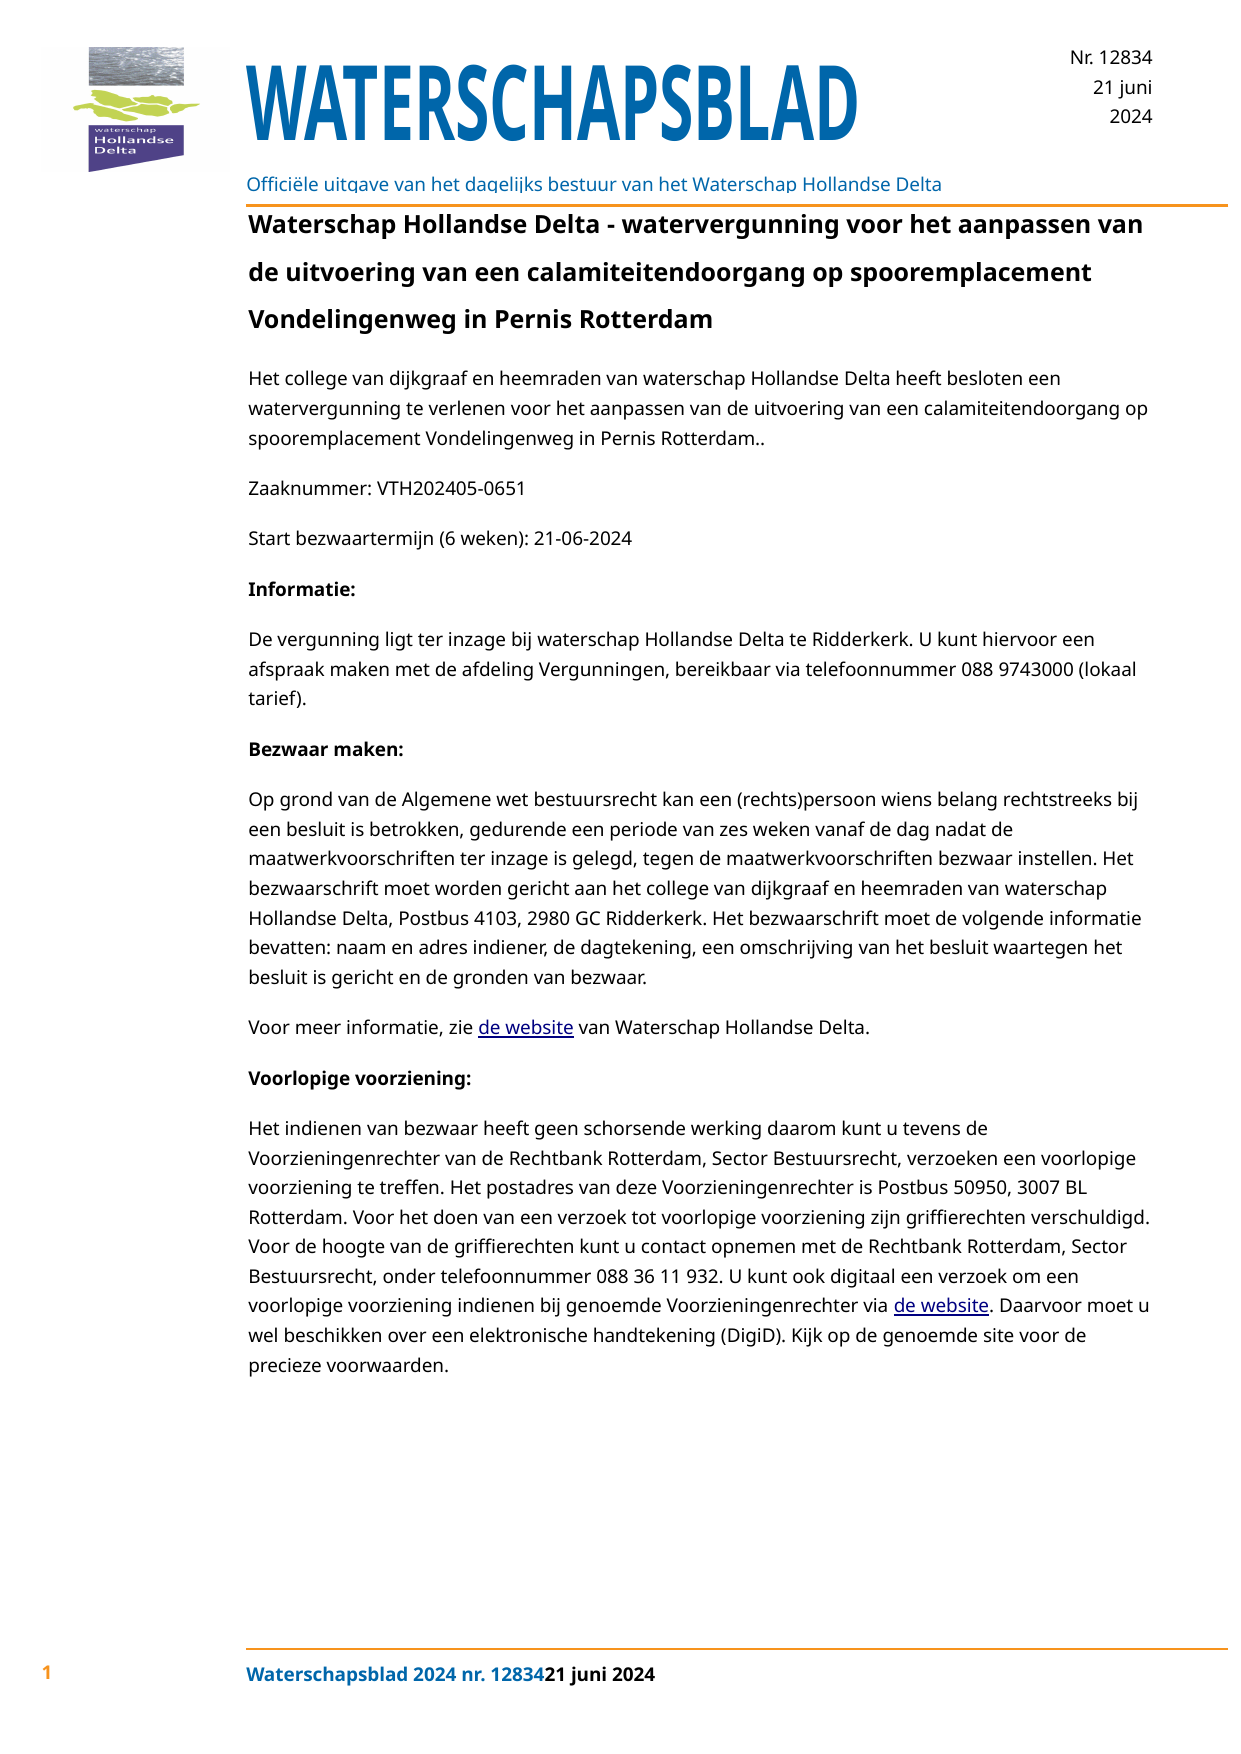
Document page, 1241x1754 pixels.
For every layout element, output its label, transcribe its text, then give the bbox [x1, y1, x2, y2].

text Start bezwaartermijn (6 weken): 21-06-2024 [248, 526, 1152, 551]
text Waterschap Hollandse Delta - watervergunning voor het aanpassen van de uitvoering van een calamiteitendoorgang op spooremplacement Vondelingenweg in Pernis Rotterdam [248, 207, 1152, 336]
text Op grond van de Algemene wet bestuursrecht kan een (rechts)persoon wiens belang rechtstreeks bij een besluit is betrokken, gedurende een periode van zes weken vanaf de dag nadat de maatwerkvoorschriften ter inzage is gelegd, tegen de maatwerkvoorschriften bezwaar instellen. Het bezwaarschrift moet worden gericht aan het college van dijkgraaf en heemraden van waterschap Hollandse Delta, Postbus 4103, 2980 GC Ridderkerk. Het bezwaarschrift moet de volgende informatie bevatten: naam en adres indiener, de dagtekening, een omschrijving van het besluit waartegen het besluit is gericht en de gronden van bezwaar. [248, 786, 1152, 989]
text Het college van dijkgraaf en heemraden van waterschap Hollandse Delta heeft besloten een watervergunning te verlenen voor het aanpassen van de uitvoering van een calamiteitendoorgang op spooremplacement Vondelingenweg in Pernis Rotterdam.. [248, 366, 1152, 450]
text Voor meer informatie, zie de website van Waterschap Hollandse Delta. [248, 1014, 1152, 1040]
text De vergunning ligt ter inzage bij waterschap Hollandse Delta te Ridderkerk. U kunt hiervoor een afspraak maken met de afdeling Vergunningen, bereikbaar via telefoonnummer 088 9743000 (lokaal tarief). [248, 626, 1152, 711]
picture [41, 47, 231, 172]
text Bezwaar maken: [248, 736, 1152, 762]
text Voorlopige voorziening: [248, 1065, 1152, 1090]
text Zaaknummer: VTH202405-0651 [248, 475, 1152, 501]
text Informatie: [248, 576, 1152, 602]
text Het indienen van bezwaar heeft geen schorsende werking daarom kunt u tevens de Voorzieningenrechter van de Rechtbank Rotterdam, Sector Bestuursrecht, verzoeken een voorlopige voorziening te treffen. Het postadres van deze Voorzieningenrechter is Postbus 50950, 3007 BL Rotterdam. Voor het doen van een verzoek tot voorlopige voorziening zijn griffierechten verschuldigd. Voor de hoogte van de griffierechten kunt u contact opnemen met de Rechtbank Rotterdam, Sector Bestuursrecht, onder telefoonnummer 088 36 11 932. U kunt ook digitaal een verzoek om een voorlopige voorziening indienen bij genoemde Voorzieningenrechter via de website. Daarvoor moet u wel beschikken over een elektronische handtekening (DigiD). Kijk op de genoemde site voor de precieze voorwaarden. [248, 1115, 1152, 1377]
